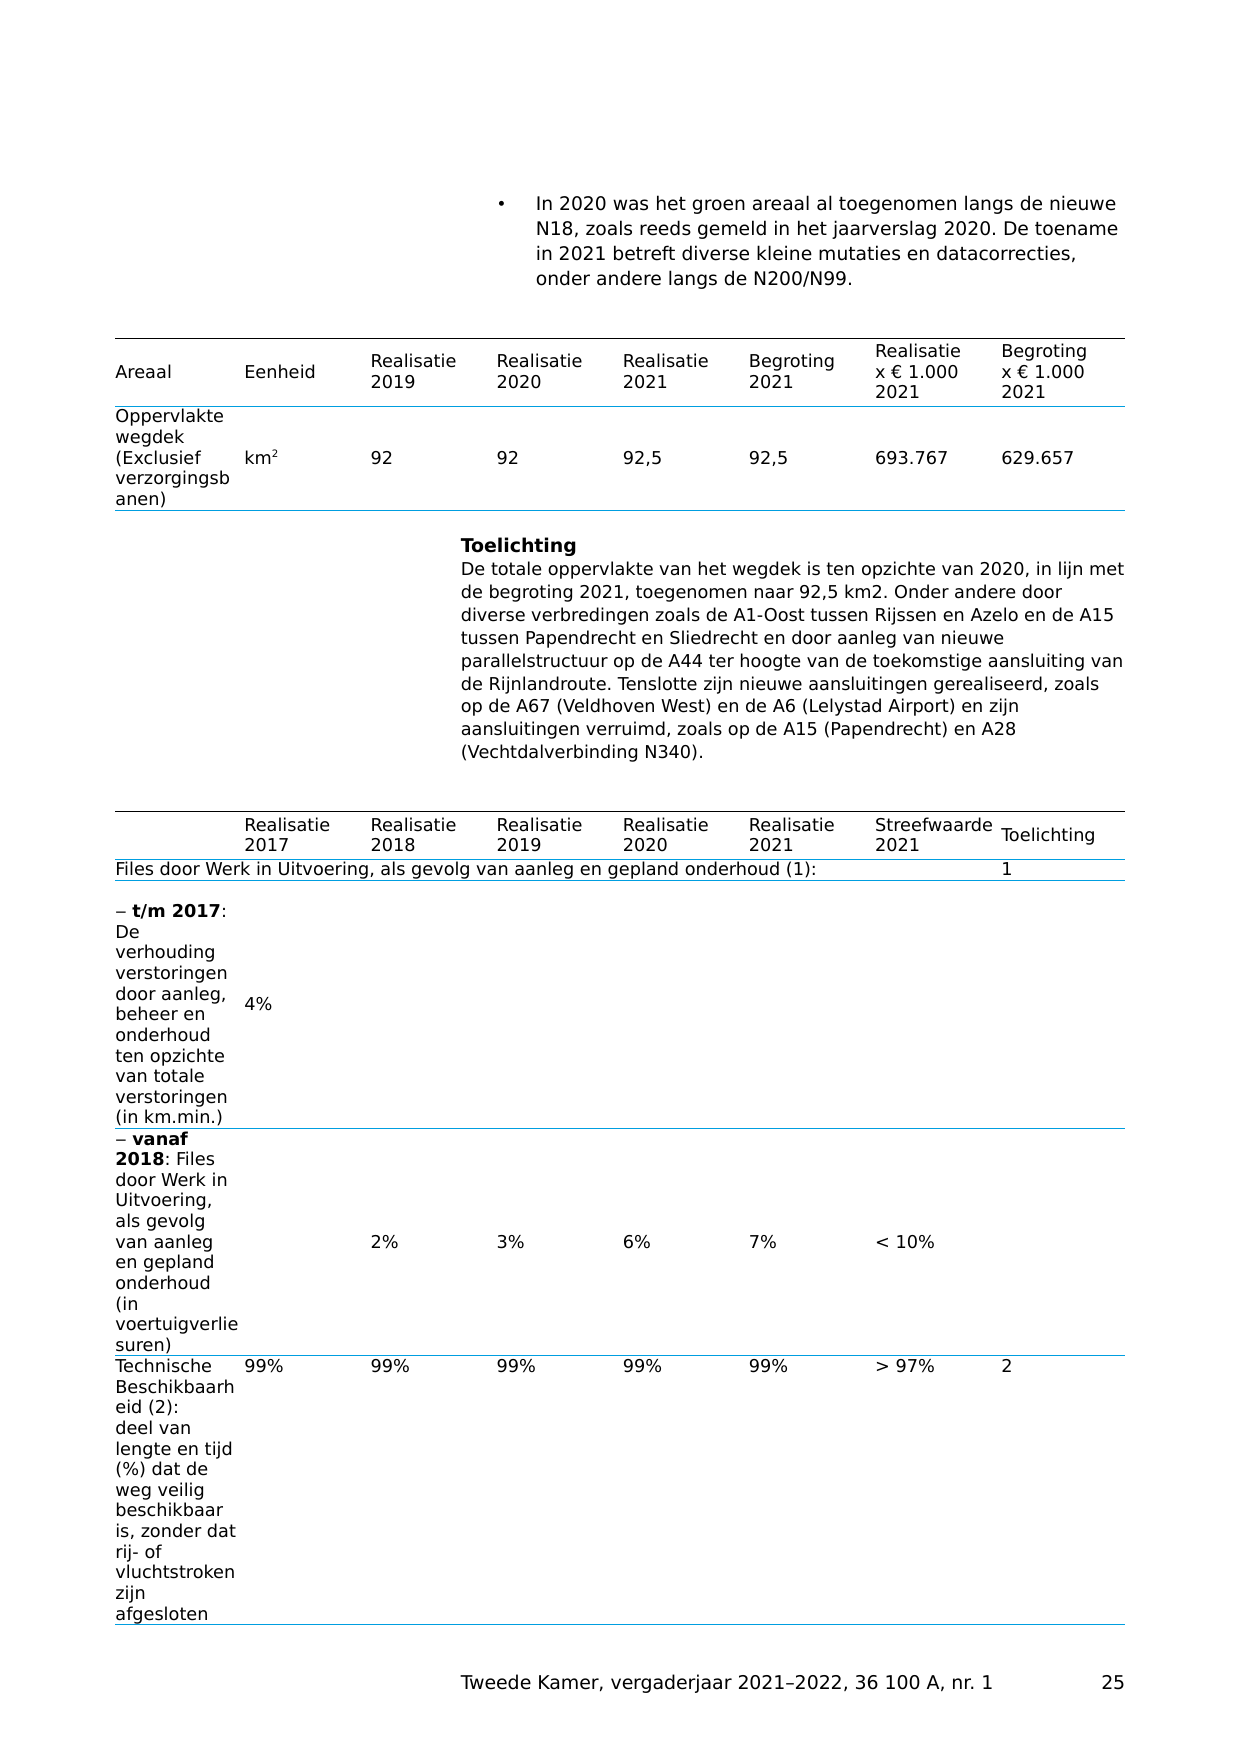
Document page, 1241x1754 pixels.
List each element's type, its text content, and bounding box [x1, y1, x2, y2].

table_header Tabel 11 Indicator omvang areaal [115, 313, 1125, 338]
table_cell [115, 812, 241, 859]
table_cell Eenheid [241, 339, 367, 406]
table_cell Realisatie 2018 [368, 812, 493, 859]
table_cell Realisatie 2017 [241, 812, 367, 859]
table_cell [872, 881, 998, 1128]
table_cell Streefwaarde 2021 [872, 812, 998, 859]
table_cell [241, 1129, 367, 1355]
table_header Tabel 12 Indicatoren Beheer en Onderhoud [115, 786, 1125, 811]
table_cell > 97% [872, 1356, 998, 1624]
table_cell 92 [494, 407, 620, 509]
table_cell 2 [998, 1356, 1125, 1624]
table_cell 99% [494, 1356, 620, 1624]
table_cell 92,5 [746, 407, 872, 509]
table_cell 2% [368, 1129, 493, 1355]
table_cell Realisatie x € 1.000 2021 [872, 339, 998, 406]
table_cell Realisatie 2020 [494, 339, 620, 406]
table_cell Areaal [115, 339, 241, 406]
table_cell 99% [241, 1356, 367, 1624]
table_cell [494, 881, 620, 1128]
table_cell [998, 1129, 1125, 1355]
table_cell [368, 881, 493, 1128]
list In 2020 was het groen areaal al toegenomen langs de nieuwe N18, zoals reeds gemeld in het jaarverslag 2020. De toename in 2021 betreft diverse kleine mutaties en datacorrecties, onder andere langs de N200/N99. [498, 191, 1125, 291]
table_cell 4% [241, 881, 367, 1128]
table_cell Realisatie 2021 [746, 812, 872, 859]
table_cell Files door Werk in Uitvoering, als gevolg van aanleg en gepland onderhoud (1): [115, 860, 998, 880]
table_cell 7% [746, 1129, 872, 1355]
table_cell Toelichting [998, 812, 1125, 859]
table_cell 92,5 [620, 407, 746, 509]
table_cell [746, 881, 872, 1128]
table_cell Begroting x € 1.000 2021 [998, 339, 1125, 406]
table_cell Realisatie 2020 [620, 812, 746, 859]
text Toelichting [461, 535, 1125, 557]
table_cell 1 [998, 860, 1125, 880]
table_cell < 10% [872, 1129, 998, 1355]
table_cell 693.767 [872, 407, 998, 509]
table_cell Realisatie 2021 [620, 339, 746, 406]
table_cell Technische Beschikbaarheid (2): deel van lengte en tijd (%) dat de weg veilig beschikbaar is, zonder dat rij- of vluchtstroken zijn afgesloten [115, 1356, 241, 1624]
table_cell [620, 881, 746, 1128]
table_cell 92 [368, 407, 493, 509]
table_cell 99% [620, 1356, 746, 1624]
table_cell km2 [241, 407, 367, 509]
table_cell Realisatie 2019 [368, 339, 493, 406]
table_cell 3% [494, 1129, 620, 1355]
table_cell 629.657 [998, 407, 1125, 509]
table_cell Begroting 2021 [746, 339, 872, 406]
table_cell 99% [368, 1356, 493, 1624]
table_cell ‒ vanaf 2018: Files door Werk in Uitvoering, als gevolg van aanleg en gepland onderhoud (in voertuigverliesuren) [115, 1129, 241, 1355]
table_cell Oppervlakte wegdek (Exclusief verzorgingsbanen) [115, 407, 241, 509]
text De totale oppervlakte van het wegdek is ten opzichte van 2020, in lijn met de begroting 2021, toegenomen naar 92,5 km2. Onder andere door diverse verbredingen zoals de A1-Oost tussen Rijssen en Azelo en de A15 tussen Papendrecht en Sliedrecht en door aanleg van nieuwe parallelstructuur op de A44 ter hoogte van de toekomstige aansluiting van de Rijnlandroute. Tenslotte zijn nieuwe aansluitingen gerealiseerd, zoals op de A67 (Veldhoven West) en de A6 (Lelystad Airport) en zijn aansluitingen verruimd, zoals op de A15 (Papendrecht) en A28 (Vechtdalverbinding N340). [461, 557, 1125, 763]
table_cell ‒ t/m 2017: De verhouding verstoringen door aanleg, beheer en onderhoud ten opzichte van totale verstoringen (in km.min.) [115, 881, 241, 1128]
table_cell Realisatie 2019 [494, 812, 620, 859]
table_cell 99% [746, 1356, 872, 1624]
table_cell [998, 881, 1125, 1128]
table_cell 6% [620, 1129, 746, 1355]
